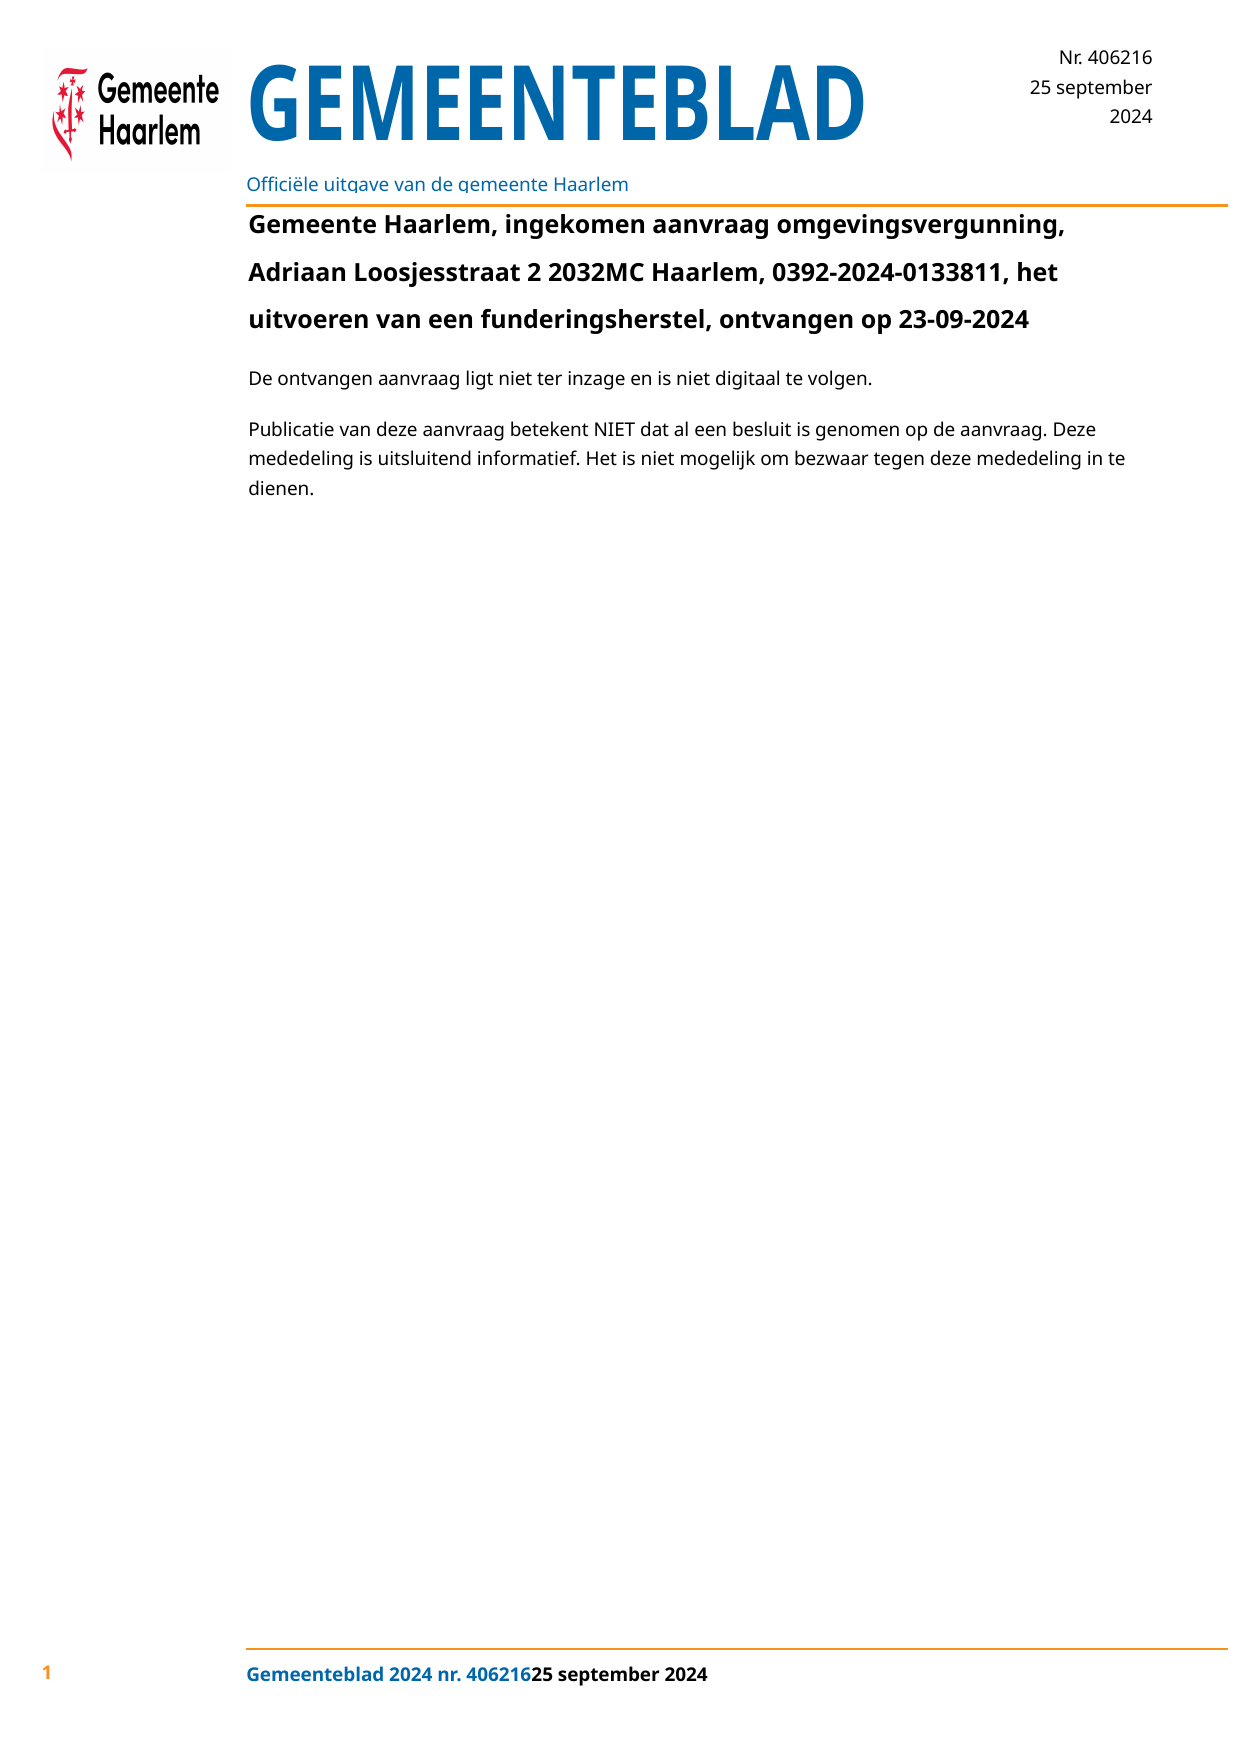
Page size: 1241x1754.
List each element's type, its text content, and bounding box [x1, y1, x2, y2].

text De ontvangen aanvraag ligt niet ter inzage en is niet digitaal te volgen. [248, 366, 1152, 391]
picture [41, 47, 231, 172]
text Gemeente Haarlem, ingekomen aanvraag omgevingsvergunning, Adriaan Loosjesstraat 2 2032MC Haarlem, 0392-2024-0133811, het uitvoeren van een funderingsherstel, ontvangen op 23-09-2024 [248, 207, 1152, 336]
text Publicatie van deze aanvraag betekent NIET dat al een besluit is genomen op de aanvraag. Deze mededeling is uitsluitend informatief. Het is niet mogelijk om bezwaar tegen deze mededeling in te dienen. [248, 416, 1152, 501]
